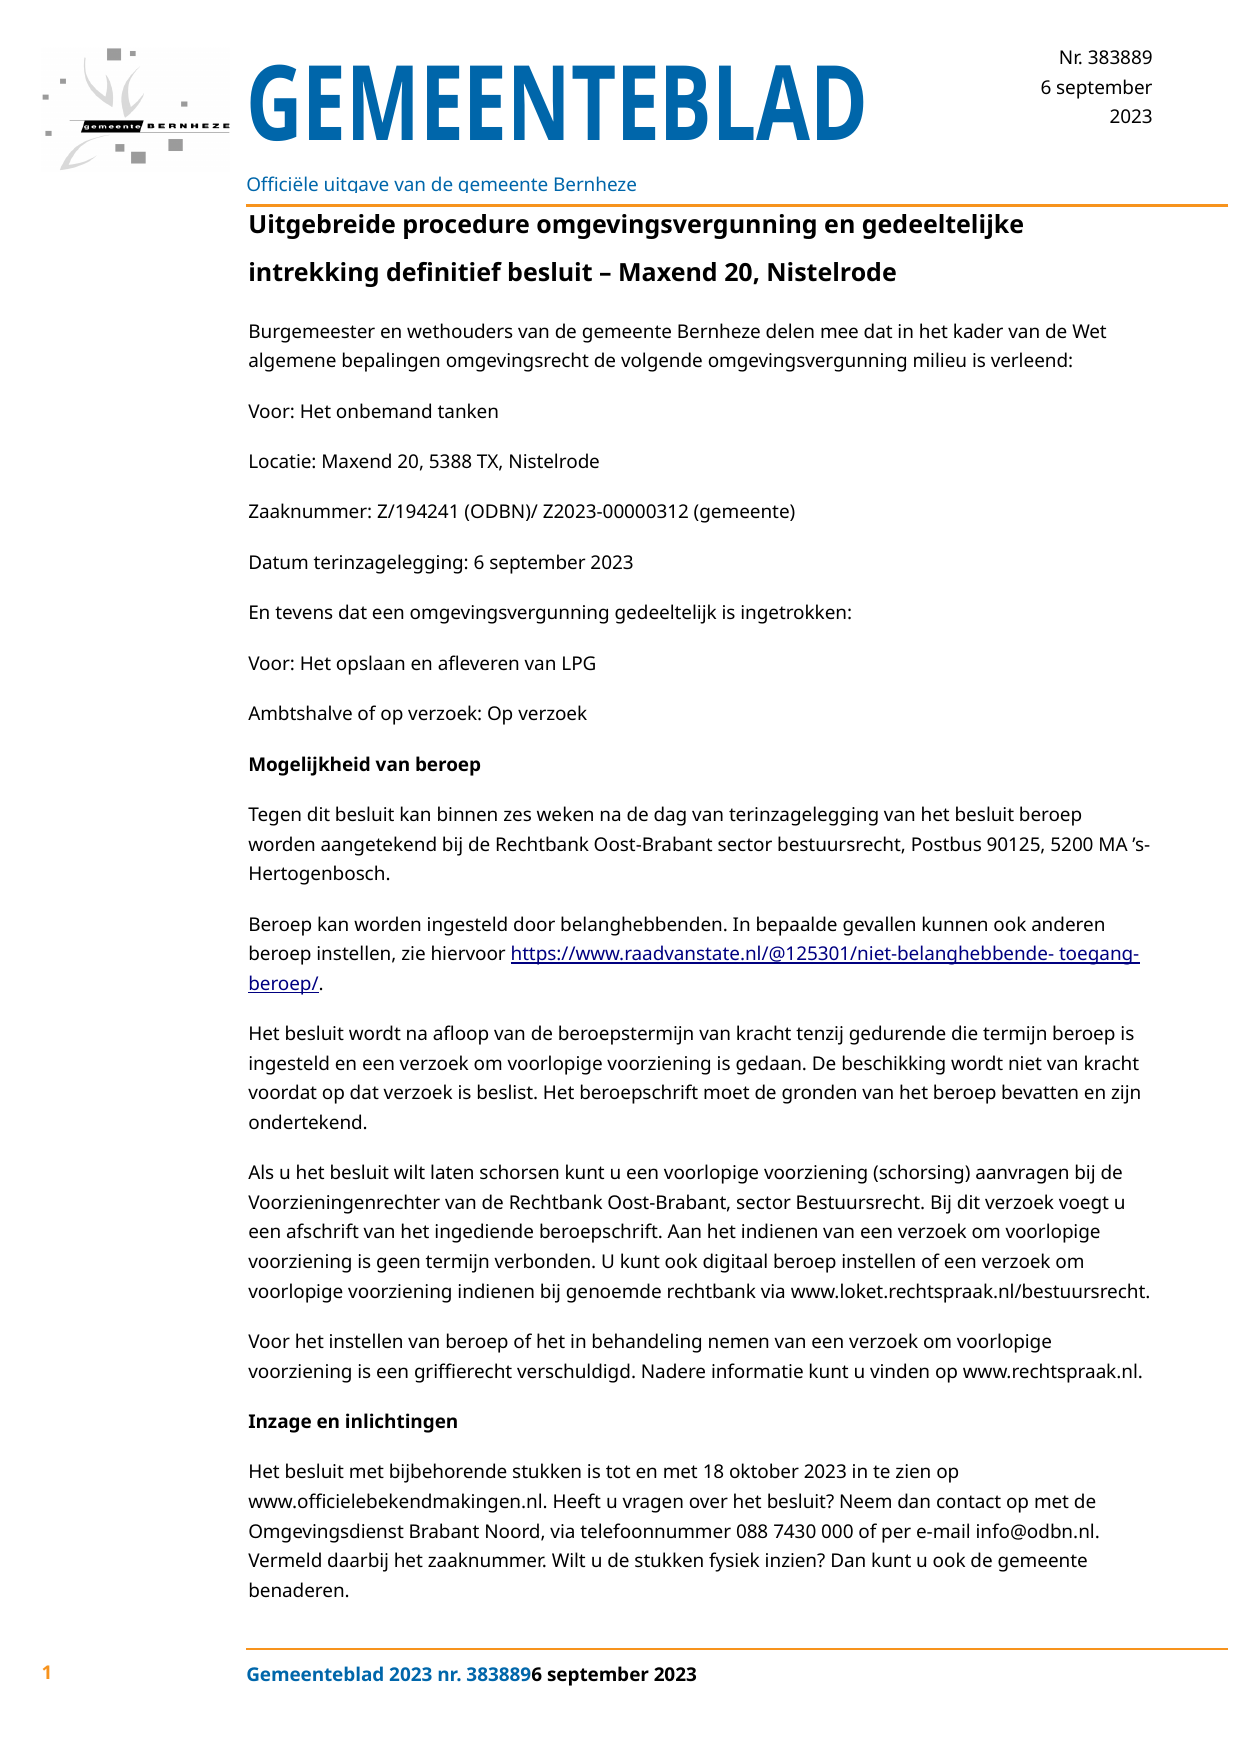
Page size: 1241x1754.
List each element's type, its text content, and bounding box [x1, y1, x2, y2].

text Het besluit wordt na afloop van de beroepstermijn van kracht tenzij gedurende die termijn beroep is ingesteld en een verzoek om voorlopige voorziening is gedaan. De beschikking wordt niet van kracht voordat op dat verzoek is beslist. Het beroepschrift moet de gronden van het beroep bevatten en zijn ondertekend. [248, 1020, 1152, 1135]
text Datum terinzagelegging: 6 september 2023 [248, 549, 1152, 575]
text Mogelijkheid van beroep [248, 751, 1152, 777]
text Het besluit met bijbehorende stukken is tot en met 18 oktober 2023 in te zien op www.officielebekendmakingen.nl. Heeft u vragen over het besluit? Neem dan contact op met de Omgevingsdienst Brabant Noord, via telefoonnummer 088 7430 000 of per e-mail info@odbn.nl. Vermeld daarbij het zaaknummer. Wilt u de stukken fysiek inzien? Dan kunt u ook de gemeente benaderen. [248, 1459, 1152, 1603]
text Locatie: Maxend 20, 5388 TX, Nistelrode [248, 448, 1152, 474]
text Ambtshalve of op verzoek: Op verzoek [248, 700, 1152, 726]
text Voor het instellen van beroep of het in behandeling nemen van een verzoek om voorlopige voorziening is een griffierecht verschuldigd. Nadere informatie kunt u vinden op www.rechtspraak.nl. [248, 1328, 1152, 1384]
text Beroep kan worden ingesteld door belanghebbenden. In bepaalde gevallen kunnen ook anderen beroep instellen, zie hiervoor https://www.raadvanstate.nl/@125301/niet-belanghebbende- toegang-beroep/. [248, 911, 1152, 996]
text Tegen dit besluit kan binnen zes weken na de dag van terinzagelegging van het besluit beroep worden aangetekend bij de Rechtbank Oost-Brabant sector bestuursrecht, Postbus 90125, 5200 MA ’s-Hertogenbosch. [248, 801, 1152, 886]
text Uitgebreide procedure omgevingsvergunning en gedeeltelijke intrekking definitief besluit – Maxend 20, Nistelrode [248, 207, 1152, 288]
text Inzage en inlichtingen [248, 1408, 1152, 1434]
text Voor: Het onbemand tanken [248, 398, 1152, 424]
picture [41, 47, 231, 172]
text Burgemeester en wethouders van de gemeente Bernheze delen mee dat in het kader van de Wet algemene bepalingen omgevingsrecht de volgende omgevingsvergunning milieu is verleend: [248, 318, 1152, 373]
text En tevens dat een omgevingsvergunning gedeeltelijk is ingetrokken: [248, 599, 1152, 625]
text Als u het besluit wilt laten schorsen kunt u een voorlopige voorziening (schorsing) aanvragen bij de Voorzieningenrechter van de Rechtbank Oost-Brabant, sector Bestuursrecht. Bij dit verzoek voegt u een afschrift van het ingediende beroepschrift. Aan het indienen van een verzoek om voorlopige voorziening is geen termijn verbonden. U kunt ook digitaal beroep instellen of een verzoek om voorlopige voorziening indienen bij genoemde rechtbank via www.loket.rechtspraak.nl/bestuursrecht. [248, 1159, 1152, 1304]
text Zaaknummer: Z/194241 (ODBN)/ Z2023-00000312 (gemeente) [248, 499, 1152, 524]
text Voor: Het opslaan en afleveren van LPG [248, 650, 1152, 676]
